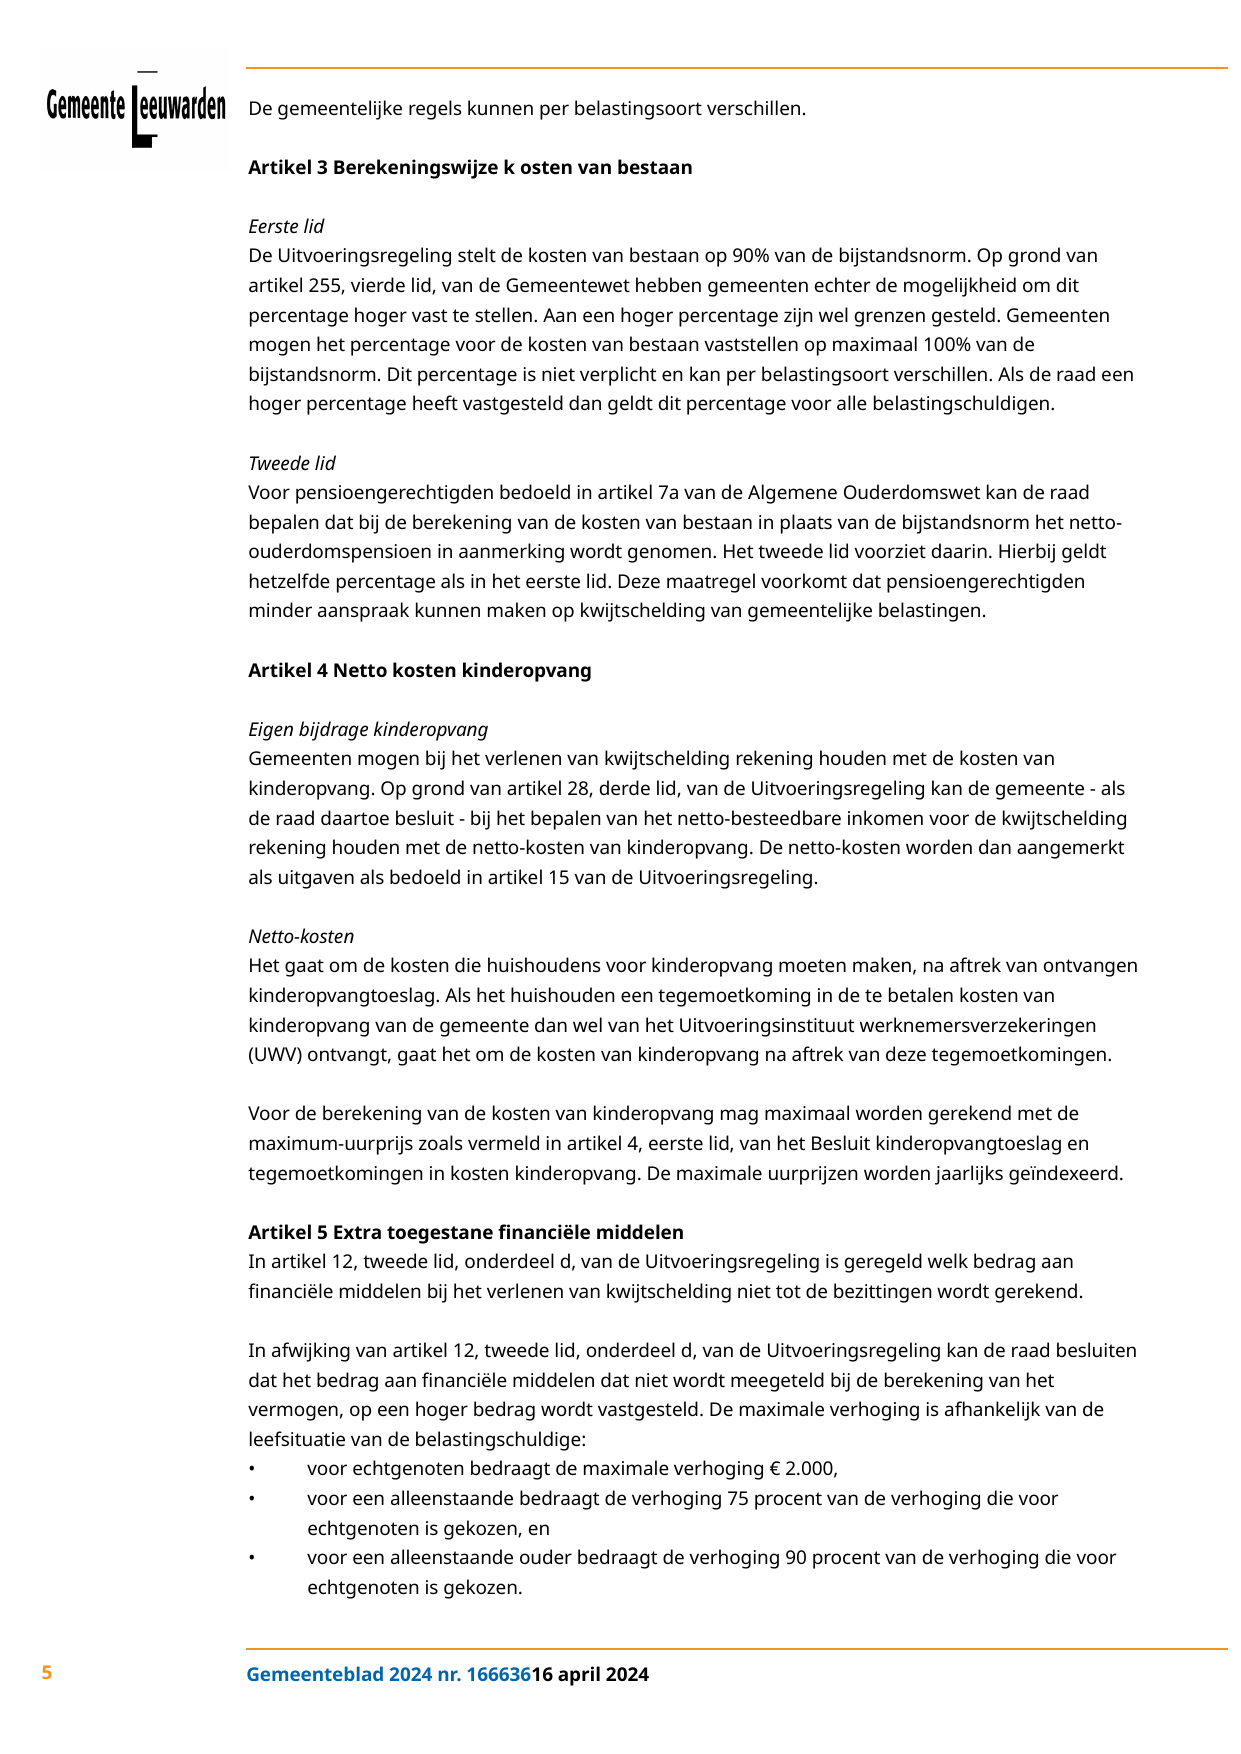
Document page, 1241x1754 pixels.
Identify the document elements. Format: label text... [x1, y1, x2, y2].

list voor een alleenstaande ouder bedraagt de verhoging 90 procent van de verhoging die voor echtgenoten is gekozen. [248, 1544, 1152, 1600]
text Gemeenten mogen bij het verlenen van kwijtschelding rekening houden met de kosten van kinderopvang. Op grond van artikel 28, derde lid, van de Uitvoeringsregeling kan de gemeente - als de raad daartoe besluit - bij het bepalen van het netto-besteedbare inkomen voor de kwijtschelding rekening houden met de netto-kosten van kinderopvang. De netto-kosten worden dan aangemerkt als uitgaven als bedoeld in artikel 15 van de Uitvoeringsregeling. [248, 746, 1152, 890]
text De Uitvoeringsregeling stelt de kosten van bestaan op 90% van de bijstandsnorm. Op grond van artikel 255, vierde lid, van de Gemeentewet hebben gemeenten echter de mogelijkheid om dit percentage hoger vast te stellen. Aan een hoger percentage zijn wel grenzen gesteld. Gemeenten mogen het percentage voor de kosten van bestaan vaststellen op maximaal 100% van de bijstandsnorm. Dit percentage is niet verplicht en kan per belastingsoort verschillen. Als de raad een hoger percentage heeft vastgesteld dan geldt dit percentage voor alle belastingschuldigen. [248, 243, 1152, 416]
text In afwijking van artikel 12, tweede lid, onderdeel d, van de Uitvoeringsregeling kan de raad besluiten dat het bedrag aan financiële middelen dat niet wordt meegeteld bij de berekening van het vermogen, op een hoger bedrag wordt vastgesteld. De maximale verhoging is afhankelijk van de leefsituatie van de belastingschuldige: [248, 1337, 1152, 1452]
text Tweede lid [248, 450, 1152, 476]
list voor echtgenoten bedraagt de maximale verhoging € 2.000, [248, 1456, 1152, 1481]
text In artikel 12, tweede lid, onderdeel d, van de Uitvoeringsregeling is geregeld welk bedrag aan financiële middelen bij het verlenen van kwijtschelding niet tot de bezittingen wordt gerekend. [248, 1248, 1152, 1304]
text Eigen bijdrage kinderopvang [248, 716, 1152, 742]
text Het gaat om de kosten die huishoudens voor kinderopvang moeten maken, na aftrek van ontvangen kinderopvangtoeslag. Als het huishouden een tegemoetkoming in de te betalen kosten van kinderopvang van de gemeente dan wel van het Uitvoeringsinstituut werknemersverzekeringen (UWV) ontvangt, gaat het om de kosten van kinderopvang na aftrek van deze tegemoetkomingen. [248, 953, 1152, 1067]
text Eerste lid [248, 213, 1152, 239]
text Voor de berekening van de kosten van kinderopvang mag maximaal worden gerekend met de maximum-uurprijs zoals vermeld in artikel 4, eerste lid, van het Besluit kinderopvangtoeslag en tegemoetkomingen in kosten kinderopvang. De maximale uurprijzen worden jaarlijks geïndexeerd. [248, 1101, 1152, 1186]
text De gemeentelijke regels kunnen per belastingsoort verschillen. [248, 95, 1152, 121]
list voor een alleenstaande bedraagt de verhoging 75 procent van de verhoging die voor echtgenoten is gekozen, en [248, 1485, 1152, 1541]
text Artikel 3 Berekeningswijze k osten van bestaan [248, 154, 1152, 180]
text Voor pensioengerechtigden bedoeld in artikel 7a van de Algemene Ouderdomswet kan de raad bepalen dat bij de berekening van de kosten van bestaan in plaats van de bijstandsnorm het netto-ouderdomspensioen in aanmerking wordt genomen. Het tweede lid voorziet daarin. Hierbij geldt hetzelfde percentage als in het eerste lid. Deze maatregel voorkomt dat pensioengerechtigden minder aanspraak kunnen maken op kwijtschelding van gemeentelijke belastingen. [248, 479, 1152, 623]
text Artikel 4 Netto kosten kinderopvang [248, 657, 1152, 683]
text Artikel 5 Extra toegestane financiële middelen [248, 1219, 1152, 1245]
text Netto-kosten [248, 923, 1152, 949]
picture [41, 47, 231, 172]
